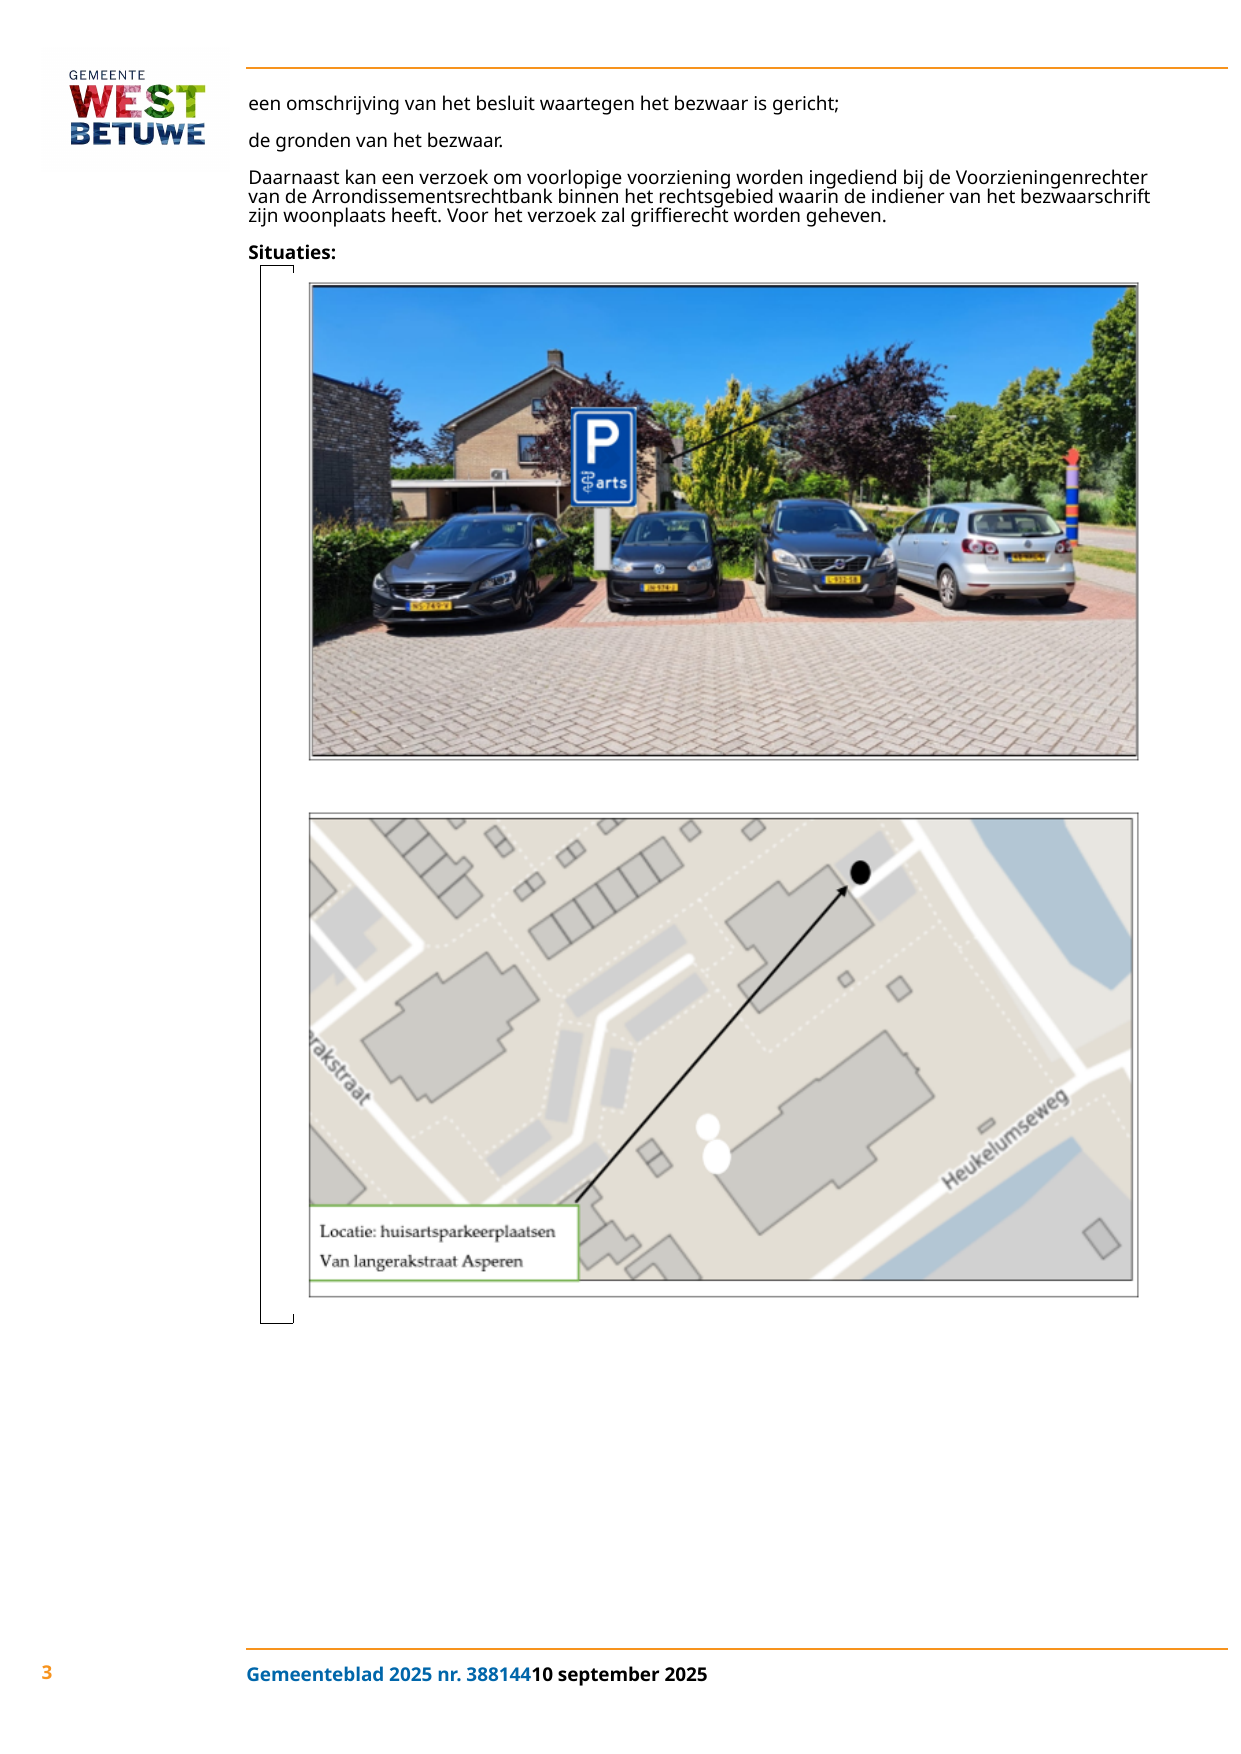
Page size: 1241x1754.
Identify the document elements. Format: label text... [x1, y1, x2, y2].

text de gronden van het bezwaar. [248, 132, 1152, 151]
picture [41, 47, 231, 172]
text Situaties: [248, 244, 1152, 263]
picture [268, 273, 1173, 1314]
text een omschrijving van het besluit waartegen het bezwaar is gericht; [248, 95, 1152, 114]
text Daarnaast kan een verzoek om voorlopige voorziening worden ingediend bij de Voorzieningenrechter van de Arrondissementsrechtbank binnen het rechtsgebied waarin de indiener van het bezwaarschrift zijn woonplaats heeft. Voor het verzoek zal griffierecht worden geheven. [248, 169, 1152, 227]
